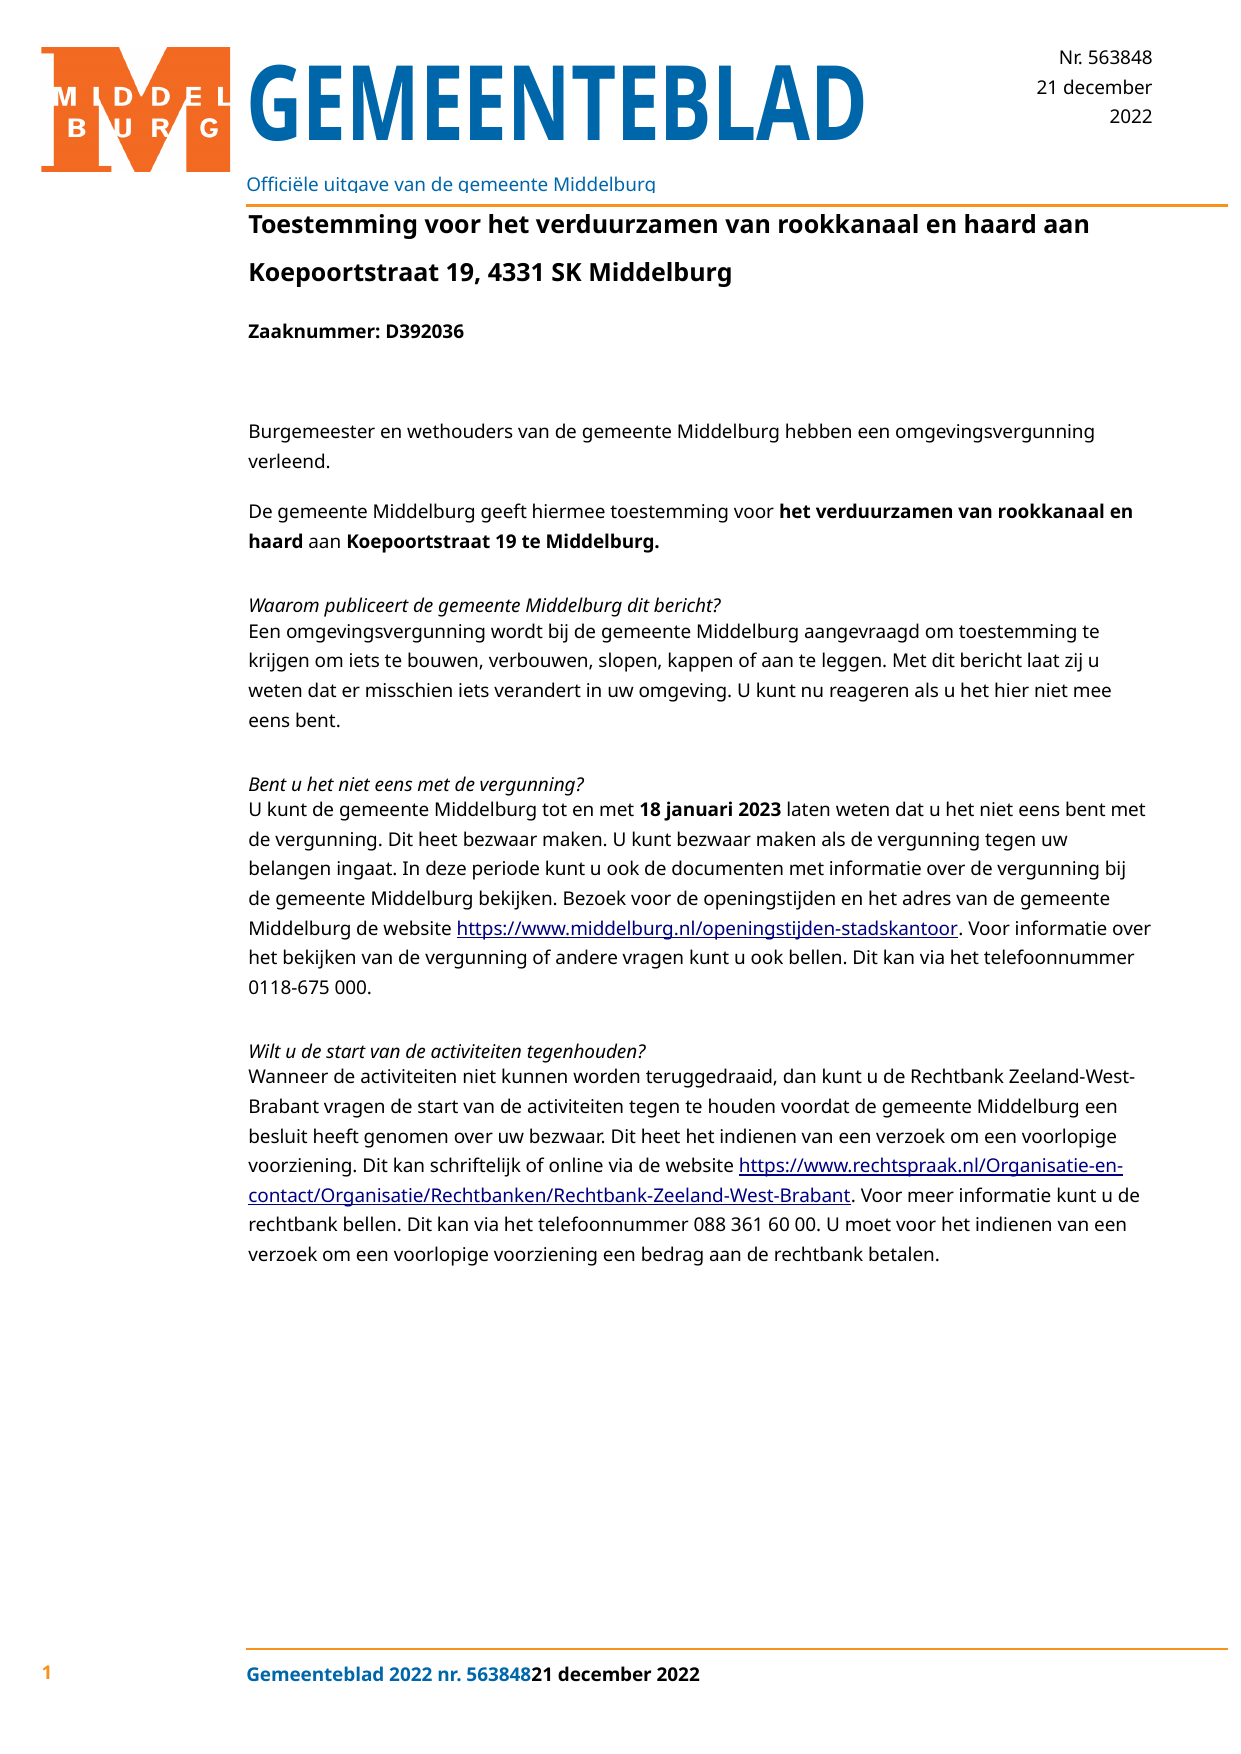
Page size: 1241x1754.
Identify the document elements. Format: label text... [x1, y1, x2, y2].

picture [41, 47, 231, 172]
text Bent u het niet eens met de vergunning? [248, 771, 1152, 796]
text Een omgevingsvergunning wordt bij de gemeente Middelburg aangevraagd om toestemming te krijgen om iets te bouwen, verbouwen, slopen, kappen of aan te leggen. Met dit bericht laat zij u weten dat er misschien iets verandert in uw omgeving. U kunt nu reageren als u het hier niet mee eens bent. [248, 618, 1152, 732]
text Burgemeester en wethouders van de gemeente Middelburg hebben een omgevingsvergunning verleend. [248, 419, 1152, 474]
text Zaaknummer: D392036 [248, 318, 1152, 344]
text Wilt u de start van de activiteiten tegenhouden? [248, 1038, 1152, 1064]
text Wanneer de activiteiten niet kunnen worden teruggedraaid, dan kunt u de Rechtbank Zeeland-West-Brabant vragen de start van de activiteiten tegen te houden voordat de gemeente Middelburg een besluit heeft genomen over uw bezwaar. Dit heet het indienen van een verzoek om een voorlopige voorziening. Dit kan schriftelijk of online via de website https://www.rechtspraak.nl/Organisatie-en-contact/Organisatie/Rechtbanken/Rechtbank-Zeeland-West-Brabant. Voor meer informatie kunt u de rechtbank bellen. Dit kan via het telefoonnummer 088 361 60 00. U moet voor het indienen van een verzoek om een voorlopige voorziening een bedrag aan de rechtbank betalen. [248, 1064, 1152, 1267]
text U kunt de gemeente Middelburg tot en met 18 januari 2023 laten weten dat u het niet eens bent met de vergunning. Dit heet bezwaar maken. U kunt bezwaar maken als de vergunning tegen uw belangen ingaat. In deze periode kunt u ook de documenten met informatie over de vergunning bij de gemeente Middelburg bekijken. Bezoek voor de openingstijden en het adres van de gemeente Middelburg de website https://www.middelburg.nl/openingstijden-stadskantoor. Voor informatie over het bekijken van de vergunning of andere vragen kunt u ook bellen. Dit kan via het telefoonnummer 0118-675 000. [248, 796, 1152, 1000]
text Waarom publiceert de gemeente Middelburg dit bericht? [248, 592, 1152, 618]
text Toestemming voor het verduurzamen van rookkanaal en haard aan Koepoortstraat 19, 4331 SK Middelburg [248, 207, 1152, 288]
text De gemeente Middelburg geeft hiermee toestemming voor het verduurzamen van rookkanaal en haard aan Koepoortstraat 19 te Middelburg. [248, 499, 1152, 554]
